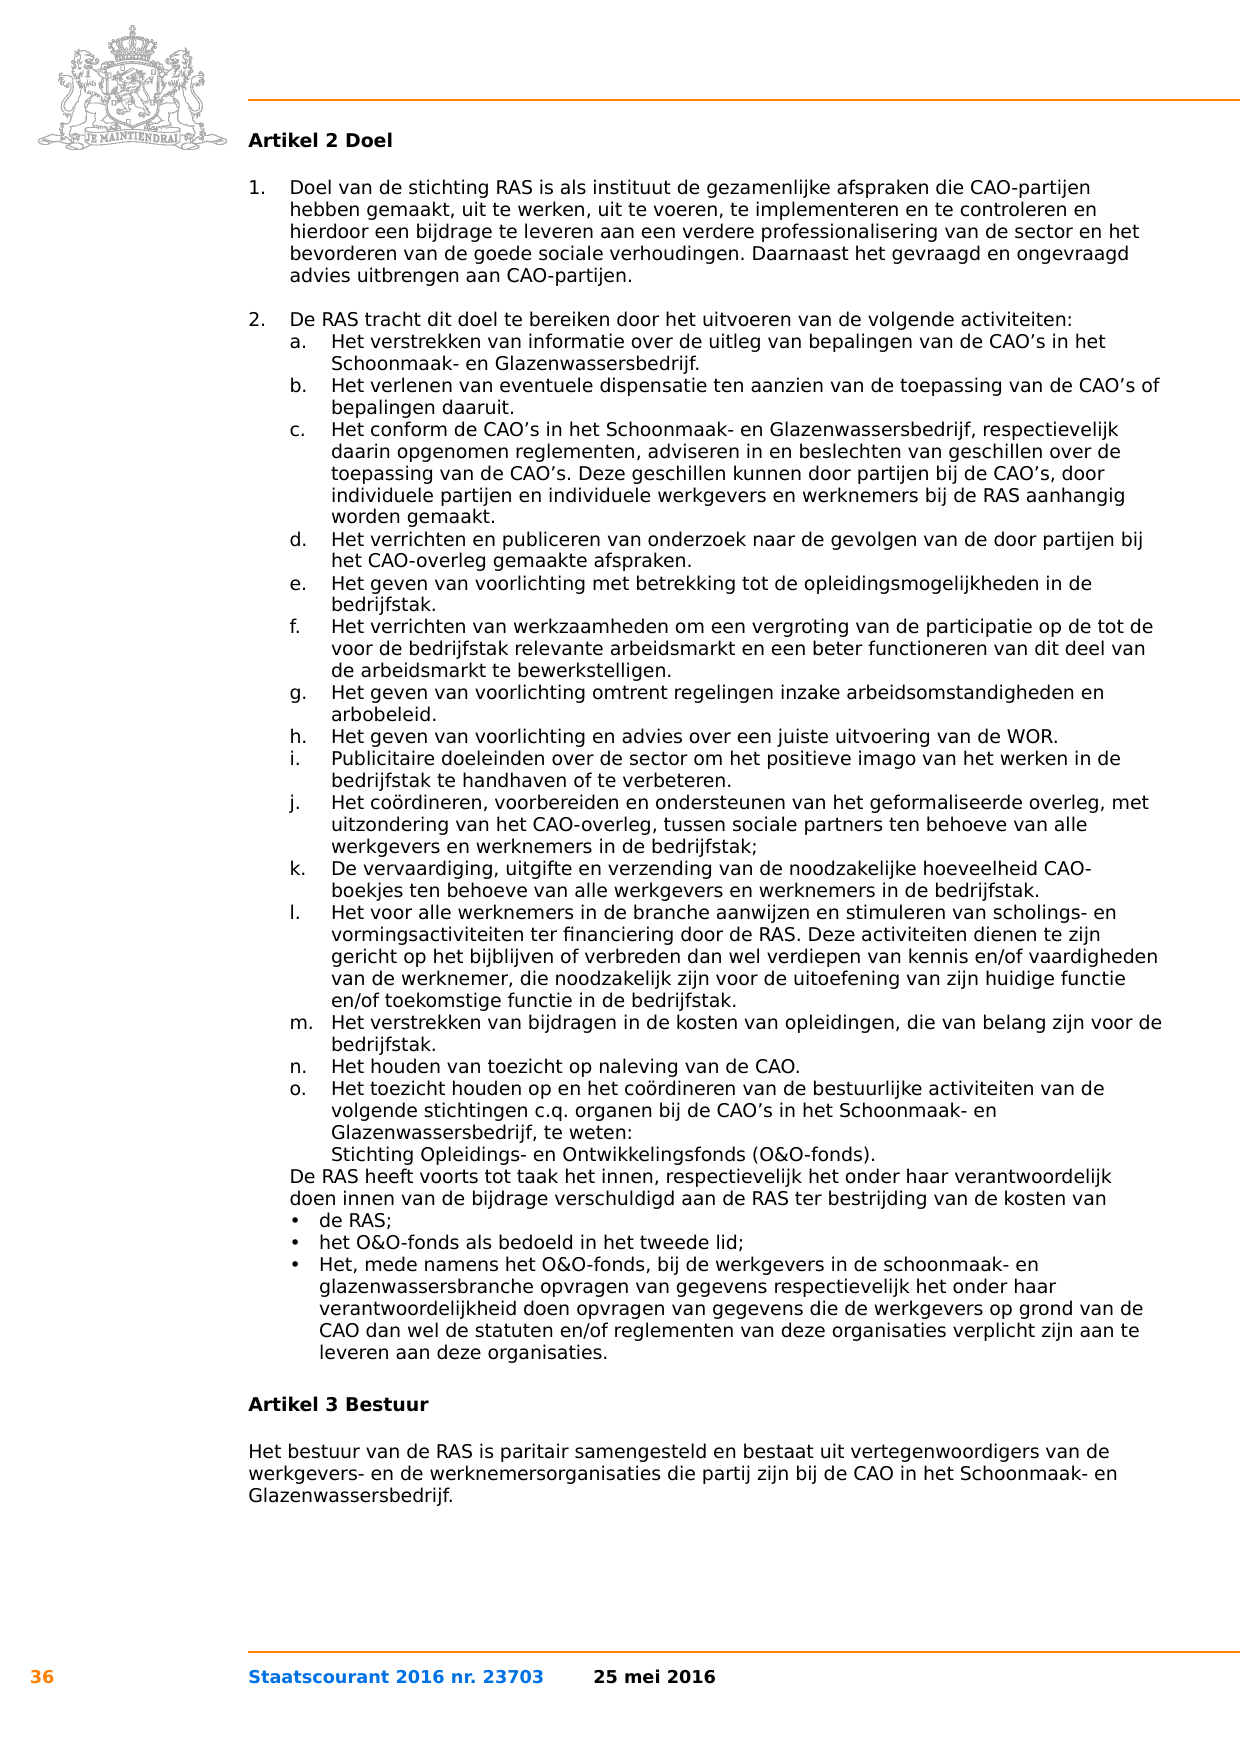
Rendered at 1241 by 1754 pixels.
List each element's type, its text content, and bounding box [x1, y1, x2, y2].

text g. Het geven van voorlichting omtrent regelingen inzake arbeidsomstandigheden en arbobeleid. [289, 682, 1163, 726]
text b. Het verlenen van eventuele dispensatie ten aanzien van de toepassing van de CAO’s of bepalingen daaruit. [289, 374, 1163, 418]
subtitle Artikel 2 Doel [248, 130, 1163, 152]
text c. Het conform de CAO’s in het Schoonmaak- en Glazenwassersbedrijf, respectievelijk daarin opgenomen reglementen, adviseren in en beslechten van geschillen over de toepassing van de CAO’s. Deze geschillen kunnen door partijen bij de CAO’s, door individuele partijen en individuele werkgevers en werknemers bij de RAS aanhangig worden gemaakt. [289, 418, 1163, 528]
text • Het, mede namens het O&O-fonds, bij de werkgevers in de schoonmaak- en glazenwassersbranche opvragen van gegevens respectievelijk het onder haar verantwoordelijkheid doen opvragen van gegevens die de werkgevers op grond van de CAO dan wel de statuten en/of reglementen van deze organisaties verplicht zijn aan te leveren aan deze organisaties. [289, 1254, 1163, 1364]
text d. Het verrichten en publiceren van onderzoek naar de gevolgen van de door partijen bij het CAO-overleg gemaakte afspraken. [289, 528, 1163, 572]
text 1. Doel van de stichting RAS is als instituut de gezamenlijke afspraken die CAO-partijen hebben gemaakt, uit te werken, uit te voeren, te implementeren en te controleren en hierdoor een bijdrage te leveren aan een verdere professionalisering van de sector en het bevorderen van de goede sociale verhoudingen. Daarnaast het gevraagd en ongevraagd advies uitbrengen aan CAO-partijen. [248, 177, 1163, 287]
text k. De vervaardiging, uitgifte en verzending van de noodzakelijke hoeveelheid CAO-boekjes ten behoeve van alle werkgevers en werknemers in de bedrijfstak. [289, 858, 1163, 902]
text a. Het verstrekken van informatie over de uitleg van bepalingen van de CAO’s in het Schoonmaak- en Glazenwassersbedrijf. [289, 331, 1163, 374]
text l. Het voor alle werknemers in de branche aanwijzen en stimuleren van scholings- en vormingsactiviteiten ter financiering door de RAS. Deze activiteiten dienen te zijn gericht op het bijblijven of verbreden dan wel verdiepen van kennis en/of vaardigheden van de werknemer, die noodzakelijk zijn voor de uitoefening van zijn huidige functie en/of toekomstige functie in de bedrijfstak. [289, 902, 1163, 1012]
text De RAS heeft voorts tot taak het innen, respectievelijk het onder haar verantwoordelijk doen innen van de bijdrage verschuldigd aan de RAS ter bestrijding van de kosten van [289, 1166, 1163, 1210]
text n. Het houden van toezicht op naleving van de CAO. [289, 1056, 1163, 1078]
text f. Het verrichten van werkzaamheden om een vergroting van de participatie op de tot de voor de bedrijfstak relevante arbeidsmarkt en een beter functioneren van dit deel van de arbeidsmarkt te bewerkstelligen. [289, 616, 1163, 682]
text m. Het verstrekken van bijdragen in de kosten van opleidingen, die van belang zijn voor de bedrijfstak. [289, 1012, 1163, 1056]
text Het bestuur van de RAS is paritair samengesteld en bestaat uit vertegenwoordigers van de werkgevers- en de werknemersorganisaties die partij zijn bij de CAO in het Schoonmaak- en Glazenwassersbedrijf. [248, 1441, 1163, 1507]
subtitle Artikel 3 Bestuur [248, 1394, 1163, 1416]
text o. Het toezicht houden op en het coördineren van de bestuurlijke activiteiten van de volgende stichtingen c.q. organen bij de CAO’s in het Schoonmaak- en Glazenwassersbedrijf, te weten: [289, 1078, 1163, 1144]
text 2. De RAS tracht dit doel te bereiken door het uitvoeren van de volgende activiteiten: [248, 309, 1163, 331]
text Stichting Opleidings- en Ontwikkelingsfonds (O&O-fonds). [331, 1144, 1163, 1166]
text e. Het geven van voorlichting met betrekking tot de opleidingsmogelijkheden in de bedrijfstak. [289, 572, 1163, 616]
text • de RAS; [289, 1210, 1163, 1232]
text i. Publicitaire doeleinden over de sector om het positieve imago van het werken in de bedrijfstak te handhaven of te verbeteren. [289, 748, 1163, 792]
picture [38, 25, 227, 150]
text • het O&O-fonds als bedoeld in het tweede lid; [289, 1232, 1163, 1254]
text j. Het coördineren, voorbereiden en ondersteunen van het geformaliseerde overleg, met uitzondering van het CAO-overleg, tussen sociale partners ten behoeve van alle werkgevers en werknemers in de bedrijfstak; [289, 792, 1163, 858]
text h. Het geven van voorlichting en advies over een juiste uitvoering van de WOR. [289, 726, 1163, 748]
